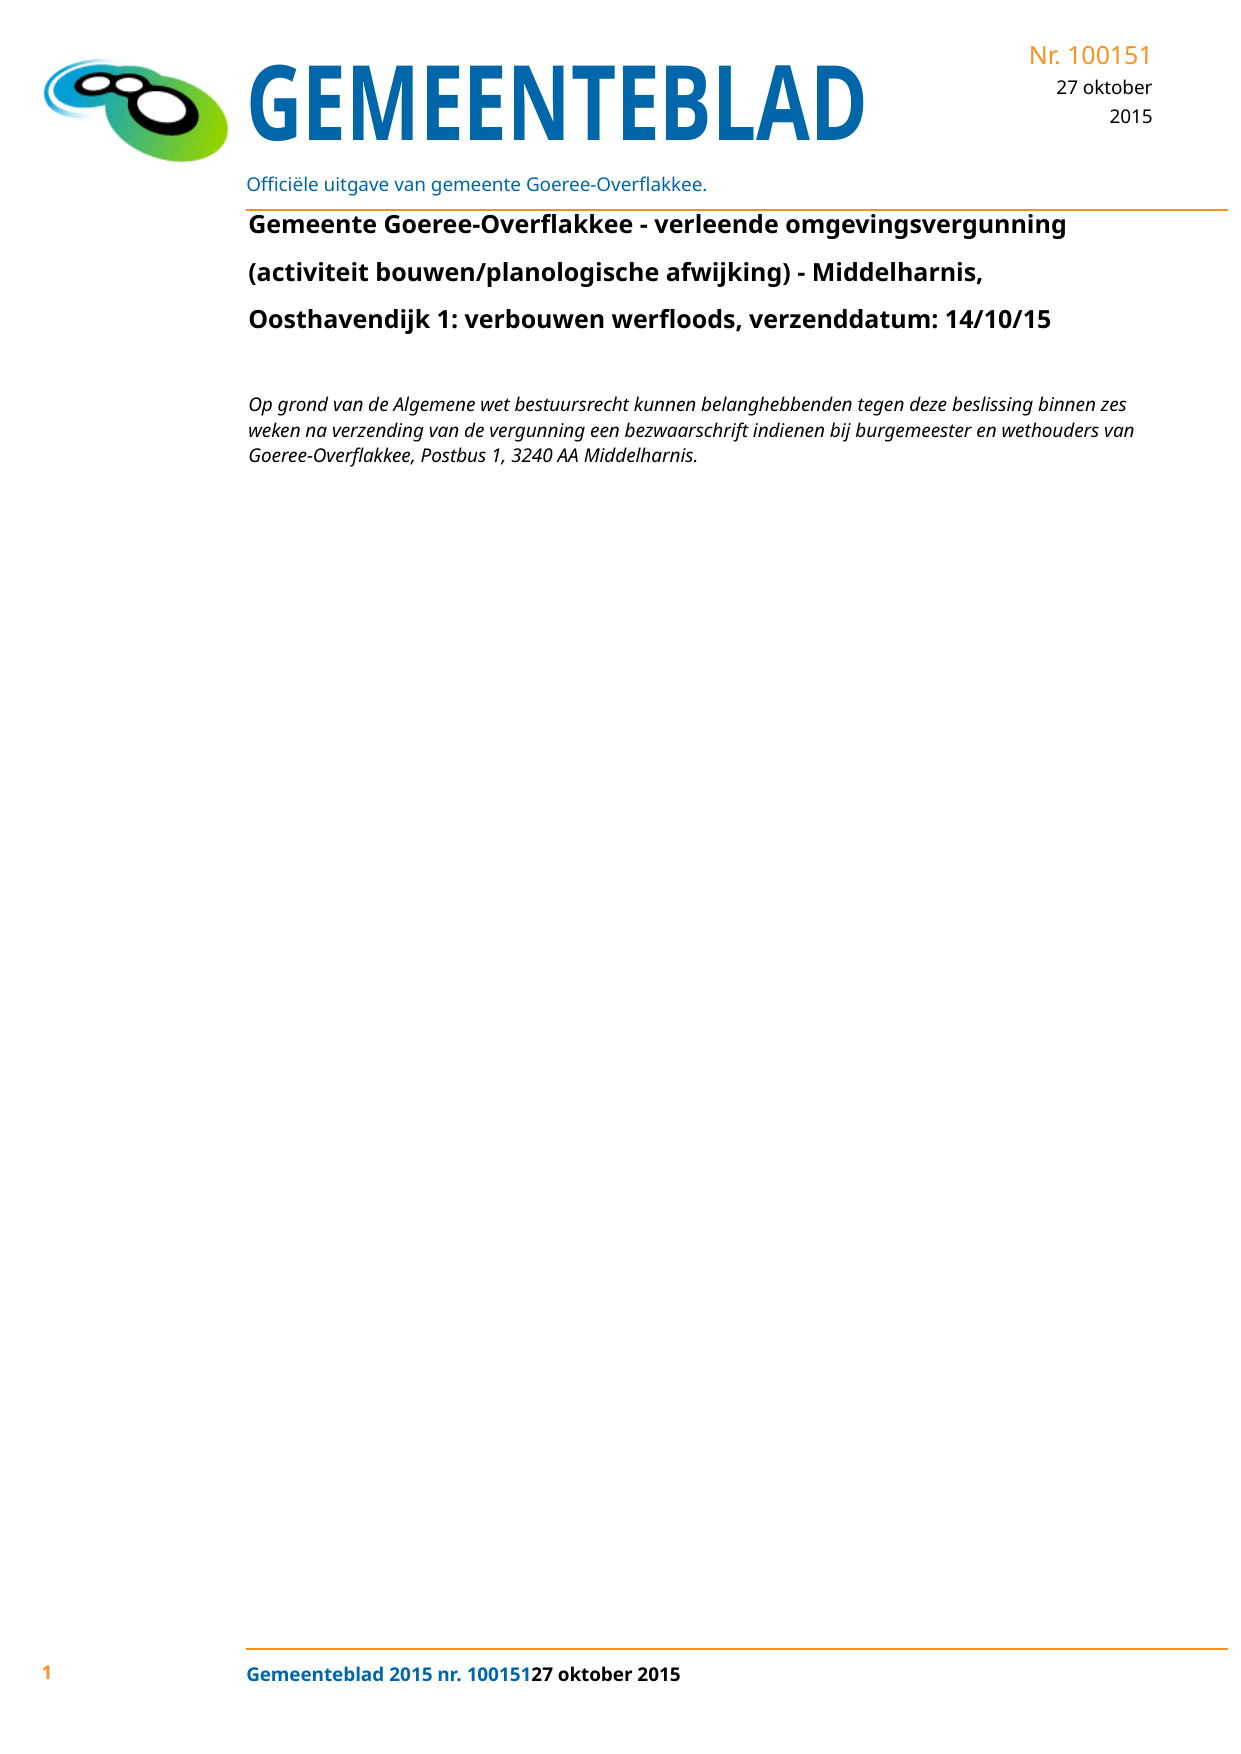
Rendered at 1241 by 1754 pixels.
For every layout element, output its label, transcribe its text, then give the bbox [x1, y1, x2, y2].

text Gemeente Goeree-Overflakkee - verleende omgevingsvergunning (activiteit bouwen/planologische afwijking) - Middelharnis, Oosthavendijk 1: verbouwen werfloods, verzenddatum: 14/10/15 [248, 211, 1152, 336]
text Op grond van de Algemene wet bestuursrecht kunnen belanghebbenden tegen deze beslissing binnen zes weken na verzending van de vergunning een bezwaarschrift indienen bij burgemeester en wethouders van Goeree-Overflakkee, Postbus 1, 3240 AA Middelharnis. [248, 391, 1152, 468]
picture [41, 47, 231, 172]
